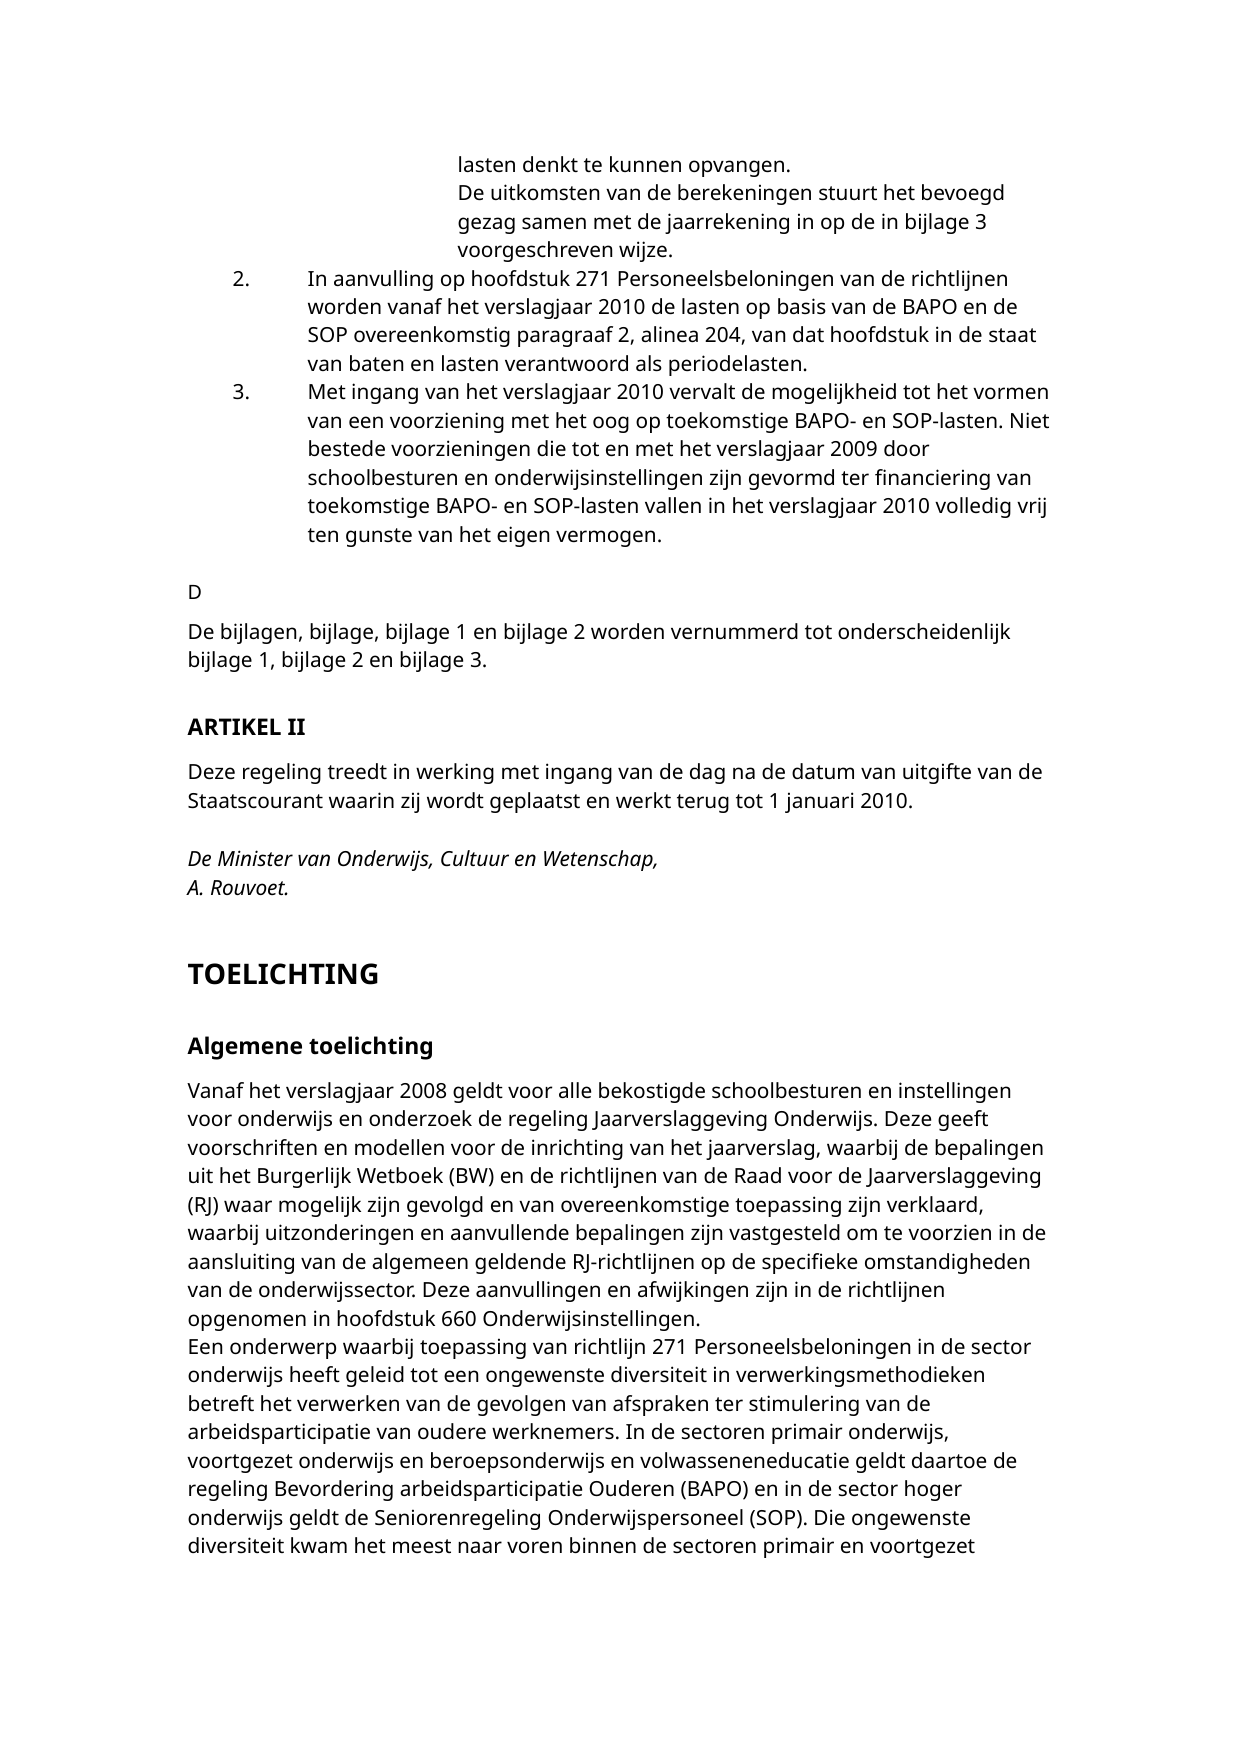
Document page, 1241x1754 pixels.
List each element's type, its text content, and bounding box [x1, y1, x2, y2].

text De Minister van Onderwijs, Cultuur en Wetenschap, [187, 844, 1053, 873]
subtitle Algemene toelichting [187, 1030, 1053, 1061]
text Deze regeling treedt in werking met ingang van de dag na de datum van uitgifte van de Staatscourant waarin zij wordt geplaatst en werkt terug tot 1 januari 2010. [187, 757, 1053, 814]
text Vanaf het verslagjaar 2008 geldt voor alle bekostigde schoolbesturen en instellingen voor onderwijs en onderzoek de regeling Jaarverslaggeving Onderwijs. Deze geeft voorschriften en modellen voor de inrichting van het jaarverslag, waarbij de bepalingen uit het Burgerlijk Wetboek (BW) en de richtlijnen van de Raad voor de Jaarverslaggeving (RJ) waar mogelijk zijn gevolgd en van overeenkomstige toepassing zijn verklaard, waarbij uitzonderingen en aanvullende bepalingen zijn vastgesteld om te voorzien in de aansluiting van de algemeen geldende RJ-richtlijnen op de specifieke omstandigheden van de onderwijssector. Deze aanvullingen en afwijkingen zijn in de richtlijnen opgenomen in hoofdstuk 660 Onderwijsinstellingen. [187, 1076, 1053, 1332]
subtitle ARTIKEL II [187, 711, 1053, 742]
subtitle TOELICHTING [187, 954, 1053, 992]
list In aanvulling op hoofdstuk 271 Personeelsbeloningen van de richtlijnen worden vanaf het verslagjaar 2010 de lasten op basis van de BAPO en de SOP overeenkomstig paragraaf 2, alinea 204, van dat hoofdstuk in de staat van baten en lasten verantwoord als periodelasten. [232, 264, 1053, 377]
text A. Rouvoet. [187, 873, 1053, 901]
text De bijlagen, bijlage, bijlage 1 en bijlage 2 worden vernummerd tot onderscheidenlijk bijlage 1, bijlage 2 en bijlage 3. [187, 617, 1053, 674]
text D [187, 578, 1053, 605]
text Een onderwerp waarbij toepassing van richtlijn 271 Personeelsbeloningen in de sector onderwijs heeft geleid tot een ongewenste diversiteit in verwerkingsmethodieken betreft het verwerken van de gevolgen van afspraken ter stimulering van de arbeidsparticipatie van oudere werknemers. In de sectoren primair onderwijs, voortgezet onderwijs en beroepsonderwijs en volwasseneneducatie geldt daartoe de regeling Bevordering arbeidsparticipatie Ouderen (BAPO) en in de sector hoger onderwijs geldt de Seniorenregeling Onderwijspersoneel (SOP). Die ongewenste diversiteit kwam het meest naar voren binnen de sectoren primair en voortgezet [187, 1332, 1053, 1559]
list De uitkomsten van de berekeningen stuurt het bevoegd gezag samen met de jaarrekening in op de in bijlage 3 voorgeschreven wijze. [382, 178, 1053, 264]
list Met ingang van het verslagjaar 2010 vervalt de mogelijkheid tot het vormen van een voorziening met het oog op toekomstige BAPO- en SOP-lasten. Niet bestede voorzieningen die tot en met het verslagjaar 2009 door schoolbesturen en onderwijsinstellingen zijn gevormd ter financiering van toekomstige BAPO- en SOP-lasten vallen in het verslagjaar 2010 volledig vrij ten gunste van het eigen vermogen. [232, 377, 1053, 548]
list lasten denkt te kunnen opvangen. [382, 150, 1053, 178]
